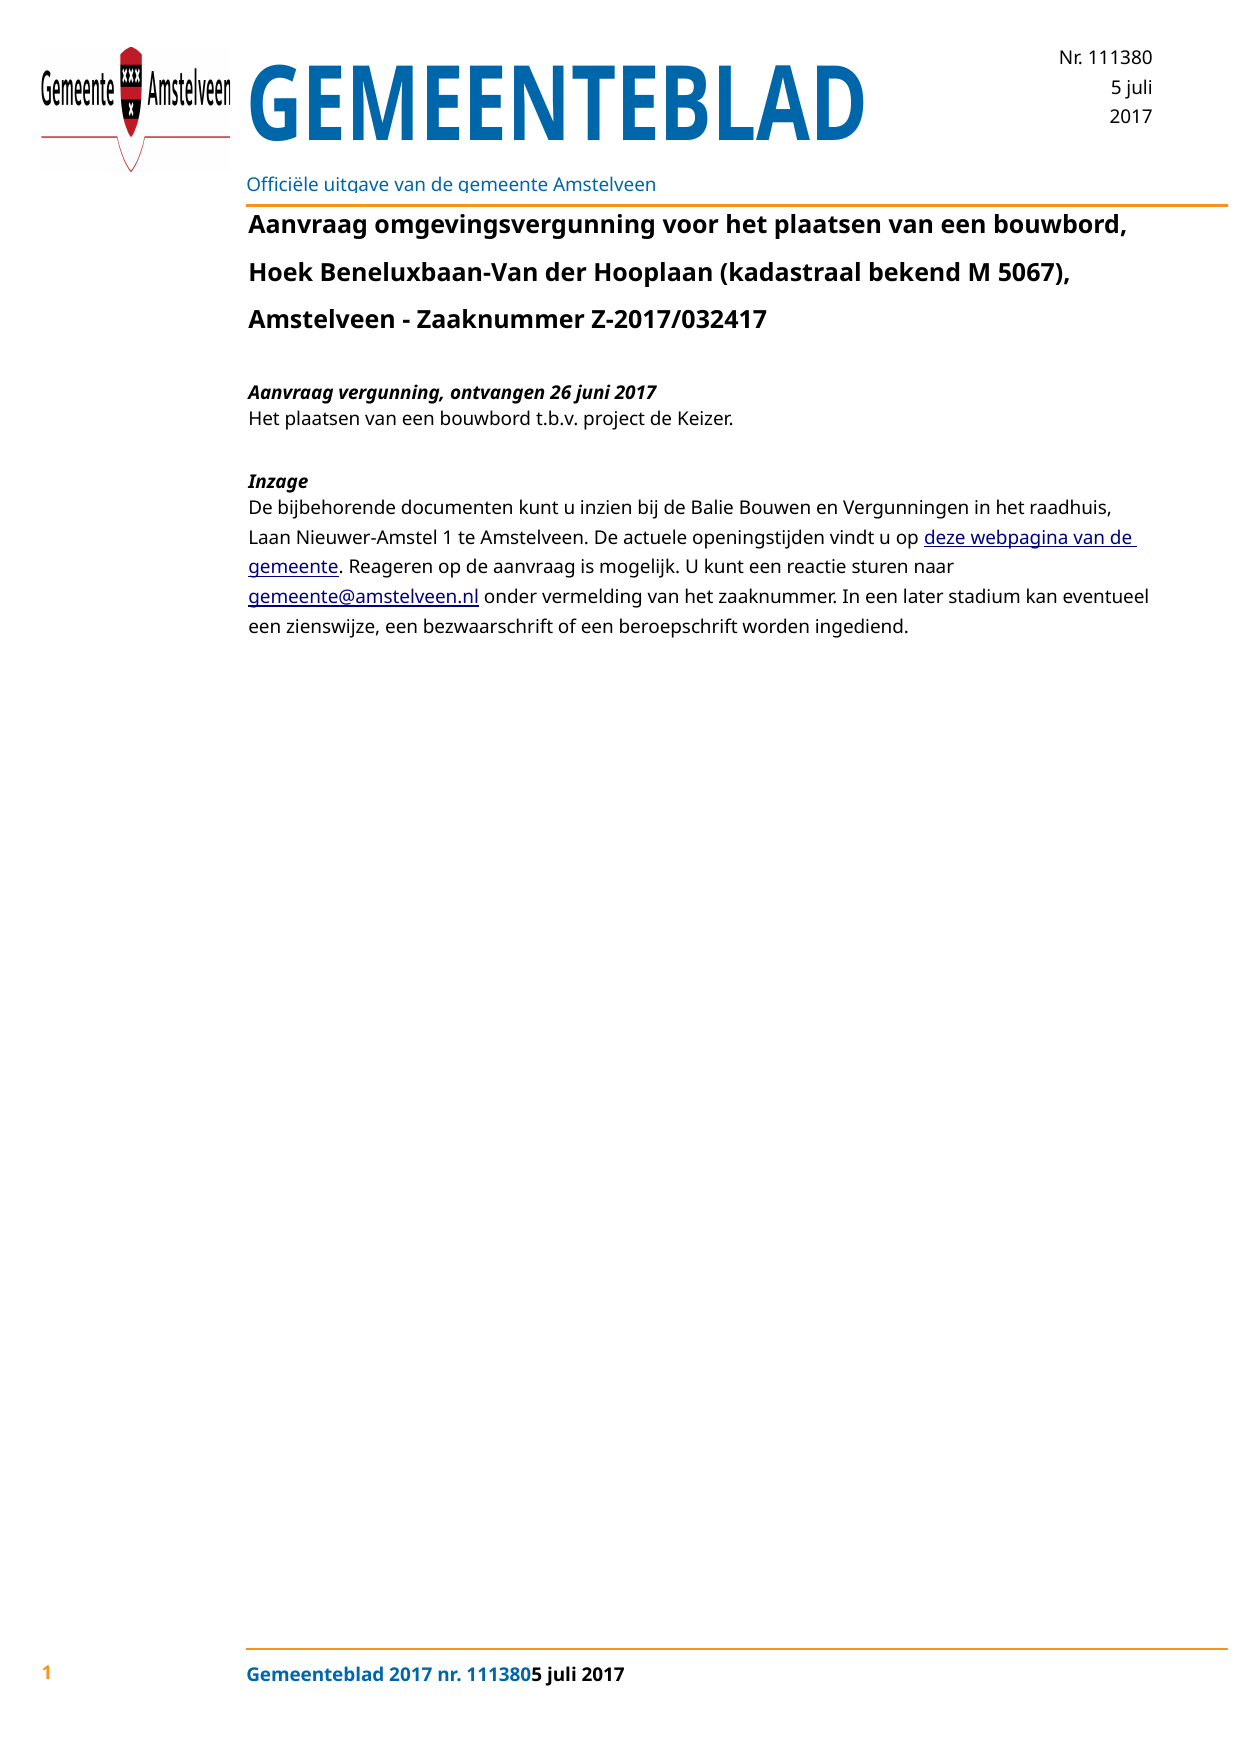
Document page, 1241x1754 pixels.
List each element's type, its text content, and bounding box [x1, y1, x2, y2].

text Aanvraag vergunning, ontvangen 26 juni 2017 [248, 379, 1152, 405]
picture [41, 47, 231, 172]
text De bijbehorende documenten kunt u inzien bij de Balie Bouwen en Vergunningen in het raadhuis, Laan Nieuwer-Amstel 1 te Amstelveen. De actuele openingstijden vindt u op deze webpagina van de gemeente. Reageren op de aanvraag is mogelijk. U kunt een reactie sturen naar gemeente@amstelveen.nl onder vermelding van het zaaknummer. In een later stadium kan eventueel een zienswijze, een bezwaarschrift of een beroepschrift worden ingediend. [248, 494, 1152, 638]
text Inzage [248, 469, 1152, 494]
text Het plaatsen van een bouwbord t.b.v. project de Keizer. [248, 405, 1152, 431]
text Aanvraag omgevingsvergunning voor het plaatsen van een bouwbord, Hoek Beneluxbaan-Van der Hooplaan (kadastraal bekend M 5067), Amstelveen - Zaaknummer Z-2017/032417 [248, 207, 1152, 336]
